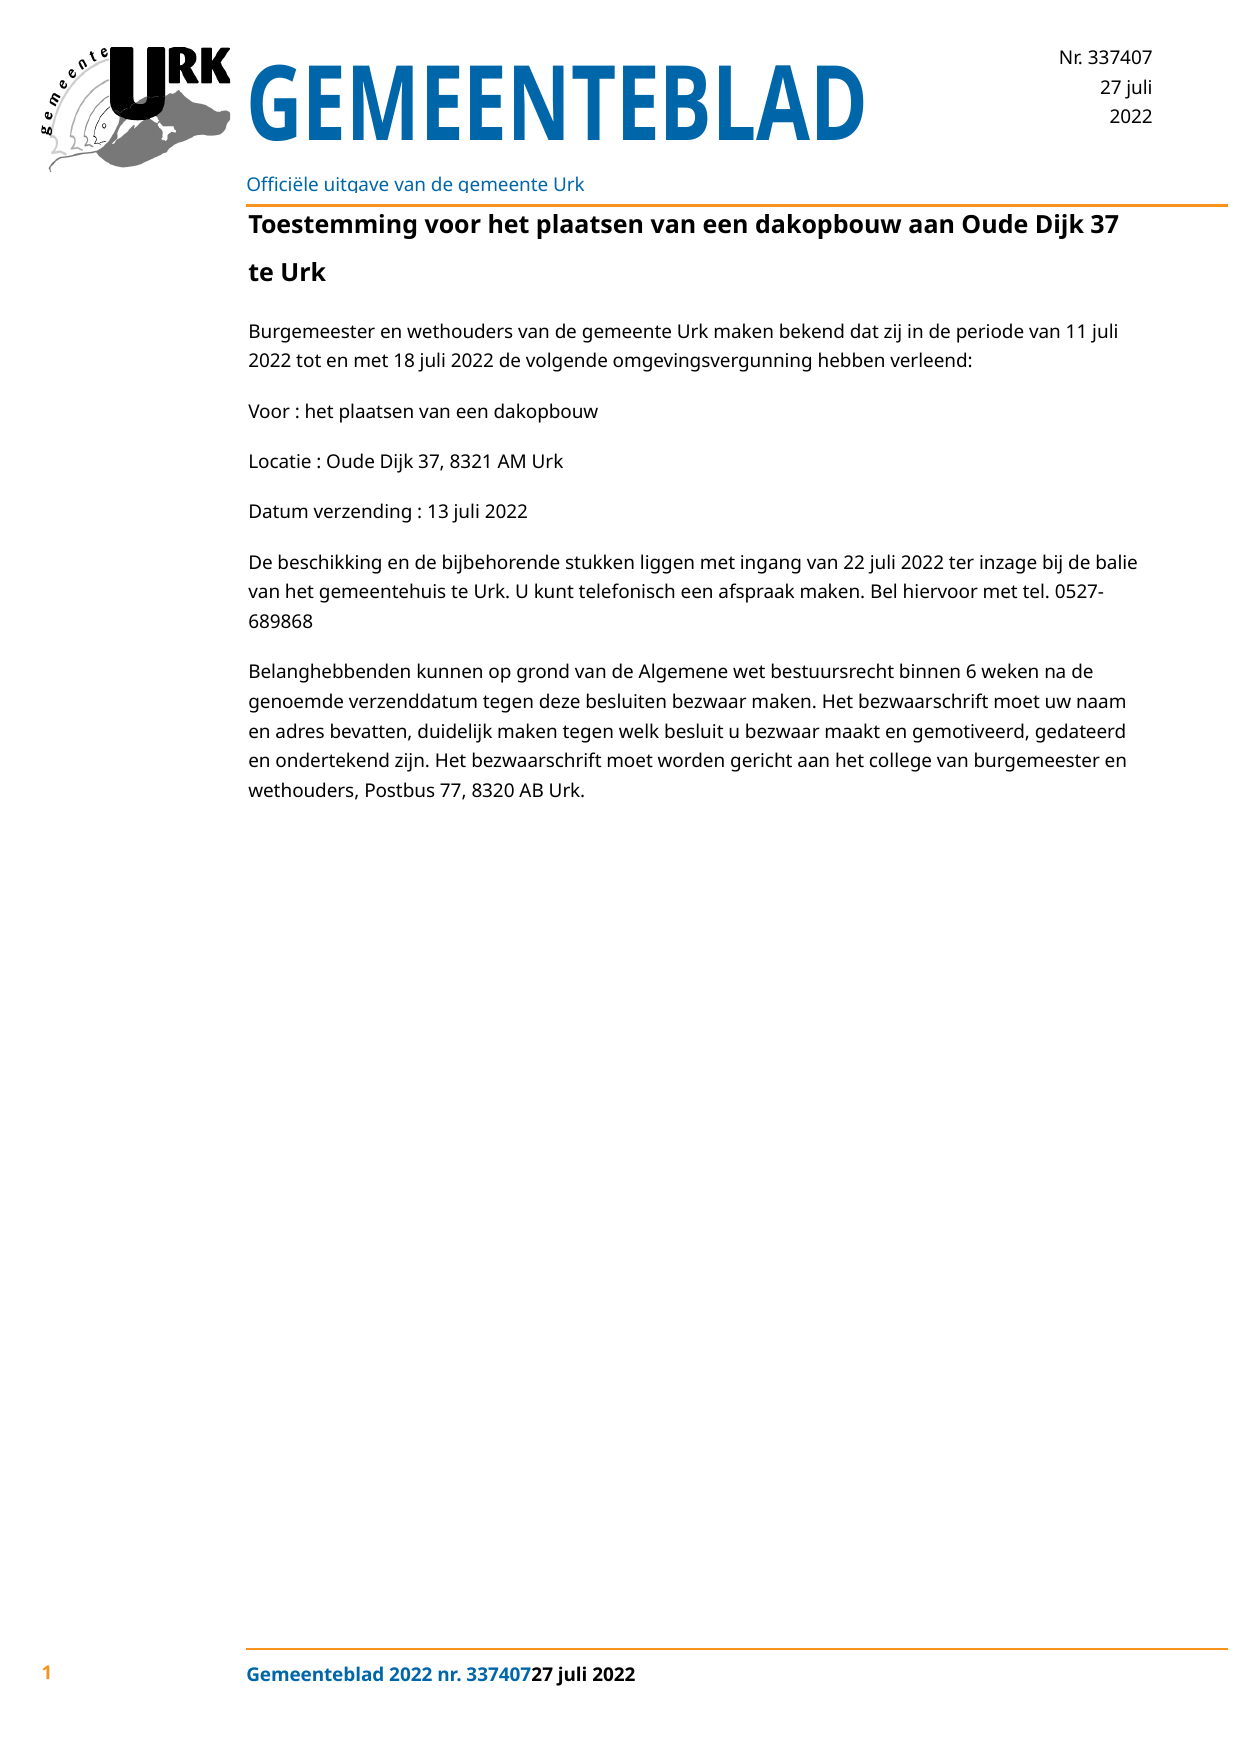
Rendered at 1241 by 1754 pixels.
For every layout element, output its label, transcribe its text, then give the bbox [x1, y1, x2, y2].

text Toestemming voor het plaatsen van een dakopbouw aan Oude Dijk 37 te Urk [248, 207, 1152, 288]
text Belanghebbenden kunnen op grond van de Algemene wet bestuursrecht binnen 6 weken na de genoemde verzenddatum tegen deze besluiten bezwaar maken. Het bezwaarschrift moet uw naam en adres bevatten, duidelijk maken tegen welk besluit u bezwaar maakt en gemotiveerd, gedateerd en ondertekend zijn. Het bezwaarschrift moet worden gericht aan het college van burgemeester en wethouders, Postbus 77, 8320 AB Urk. [248, 659, 1152, 803]
text De beschikking en de bijbehorende stukken liggen met ingang van 22 juli 2022 ter inzage bij de balie van het gemeentehuis te Urk. U kunt telefonisch een afspraak maken. Bel hiervoor met tel. 0527-689868 [248, 549, 1152, 634]
picture [41, 47, 231, 172]
text Locatie : Oude Dijk 37, 8321 AM Urk [248, 448, 1152, 474]
text Voor : het plaatsen van een dakopbouw [248, 398, 1152, 424]
text Datum verzending : 13 juli 2022 [248, 499, 1152, 524]
text Burgemeester en wethouders van de gemeente Urk maken bekend dat zij in de periode van 11 juli 2022 tot en met 18 juli 2022 de volgende omgevingsvergunning hebben verleend: [248, 318, 1152, 373]
